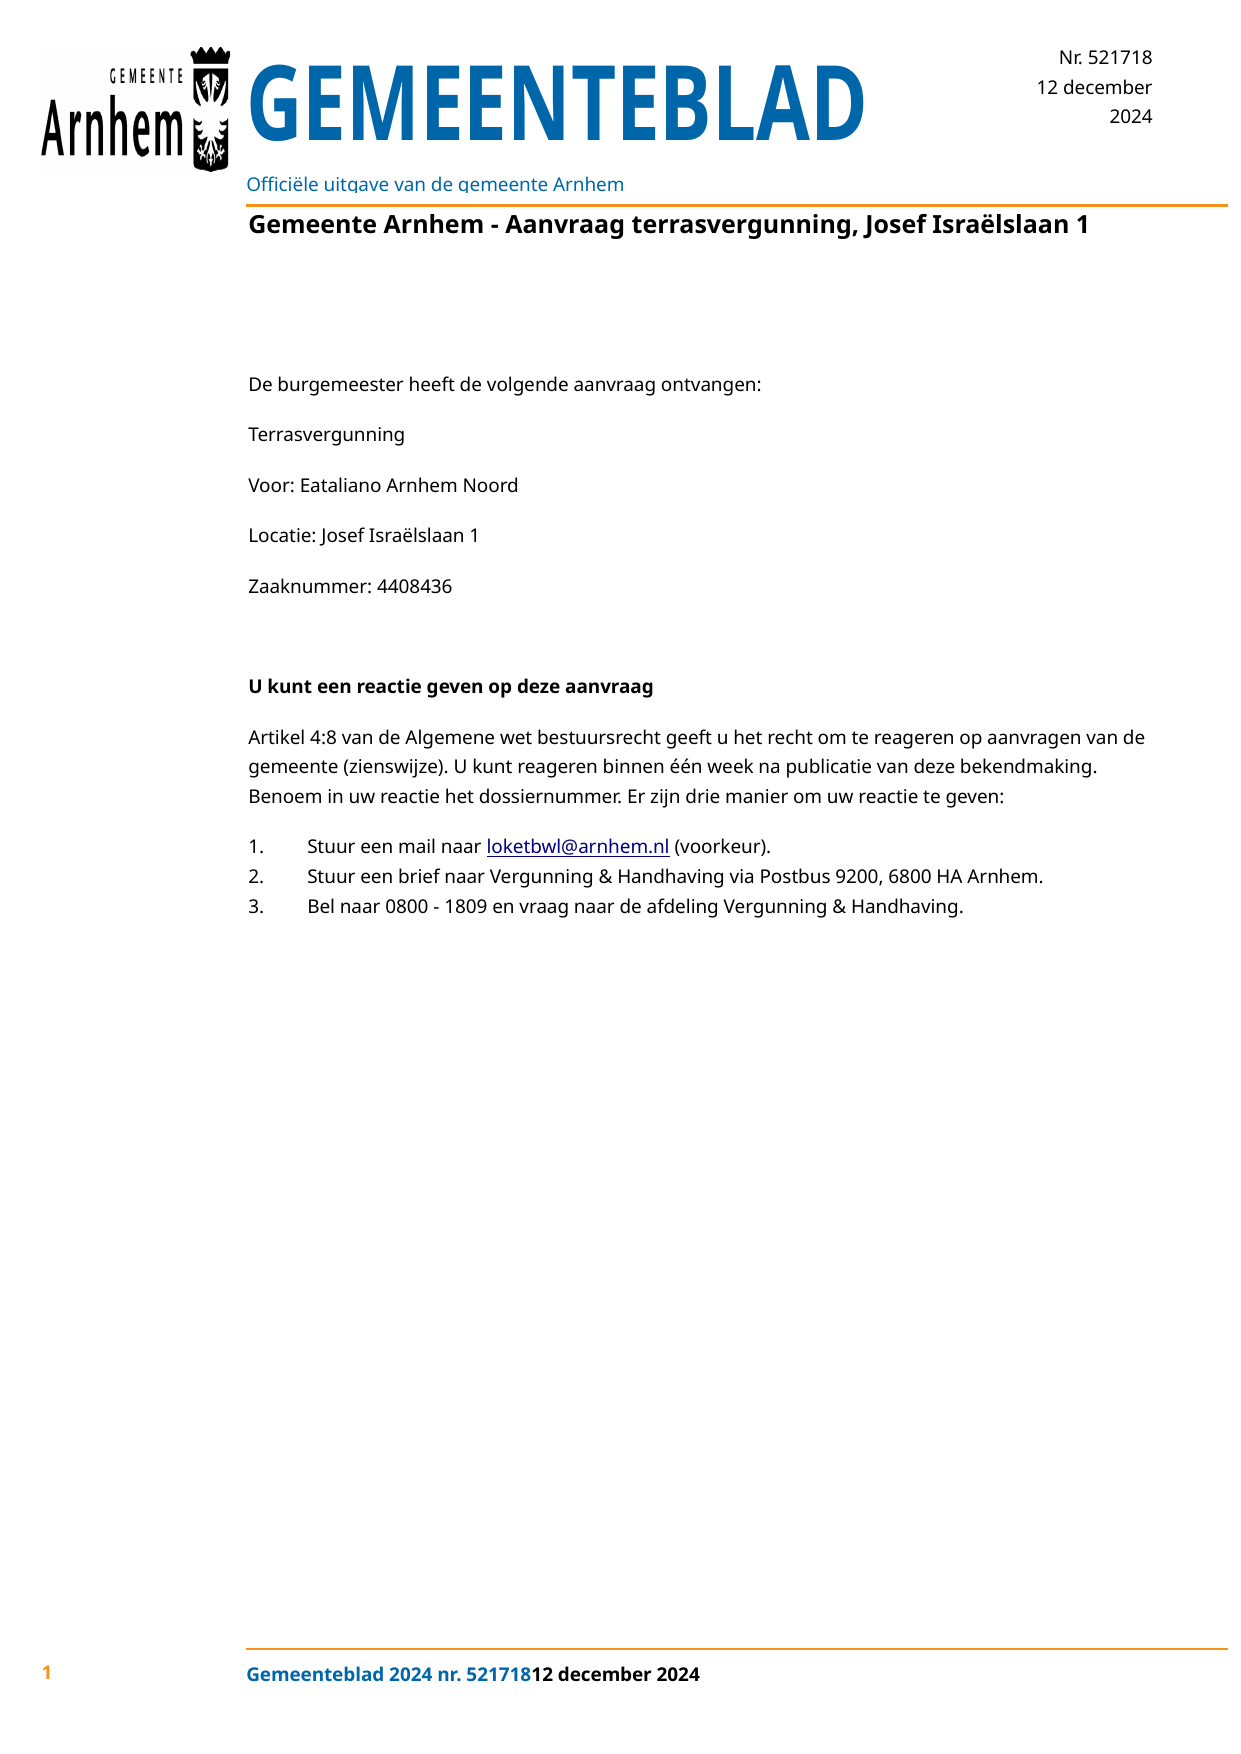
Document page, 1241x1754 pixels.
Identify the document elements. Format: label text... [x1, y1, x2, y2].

text Gemeente Arnhem - Aanvraag terrasvergunning, Josef Israëlslaan 1 [248, 207, 1152, 241]
text Zaaknummer: 4408436 [248, 573, 1152, 598]
picture [41, 47, 231, 172]
text De burgemeester heeft de volgende aanvraag ontvangen: [248, 371, 1152, 397]
list Stuur een brief naar Vergunning & Handhaving via Postbus 9200, 6800 HA Arnhem. [248, 863, 1152, 889]
text Artikel 4:8 van de Algemene wet bestuursrecht geeft u het recht om te reageren op aanvragen van de gemeente (zienswijze). U kunt reageren binnen één week na publicatie van deze bekendmaking. Benoem in uw reactie het dossiernummer. Er zijn drie manier om uw reactie te geven: [248, 724, 1152, 809]
text Terrasvergunning [248, 422, 1152, 447]
list Stuur een mail naar loketbwl@arnhem.nl (voorkeur). [248, 834, 1152, 859]
text Locatie: Josef Israëlslaan 1 [248, 522, 1152, 548]
list Bel naar 0800 - 1809 en vraag naar de afdeling Vergunning & Handhaving. [248, 893, 1152, 918]
text Voor: Eataliano Arnhem Noord [248, 472, 1152, 498]
text U kunt een reactie geven op deze aanvraag [248, 674, 1152, 699]
